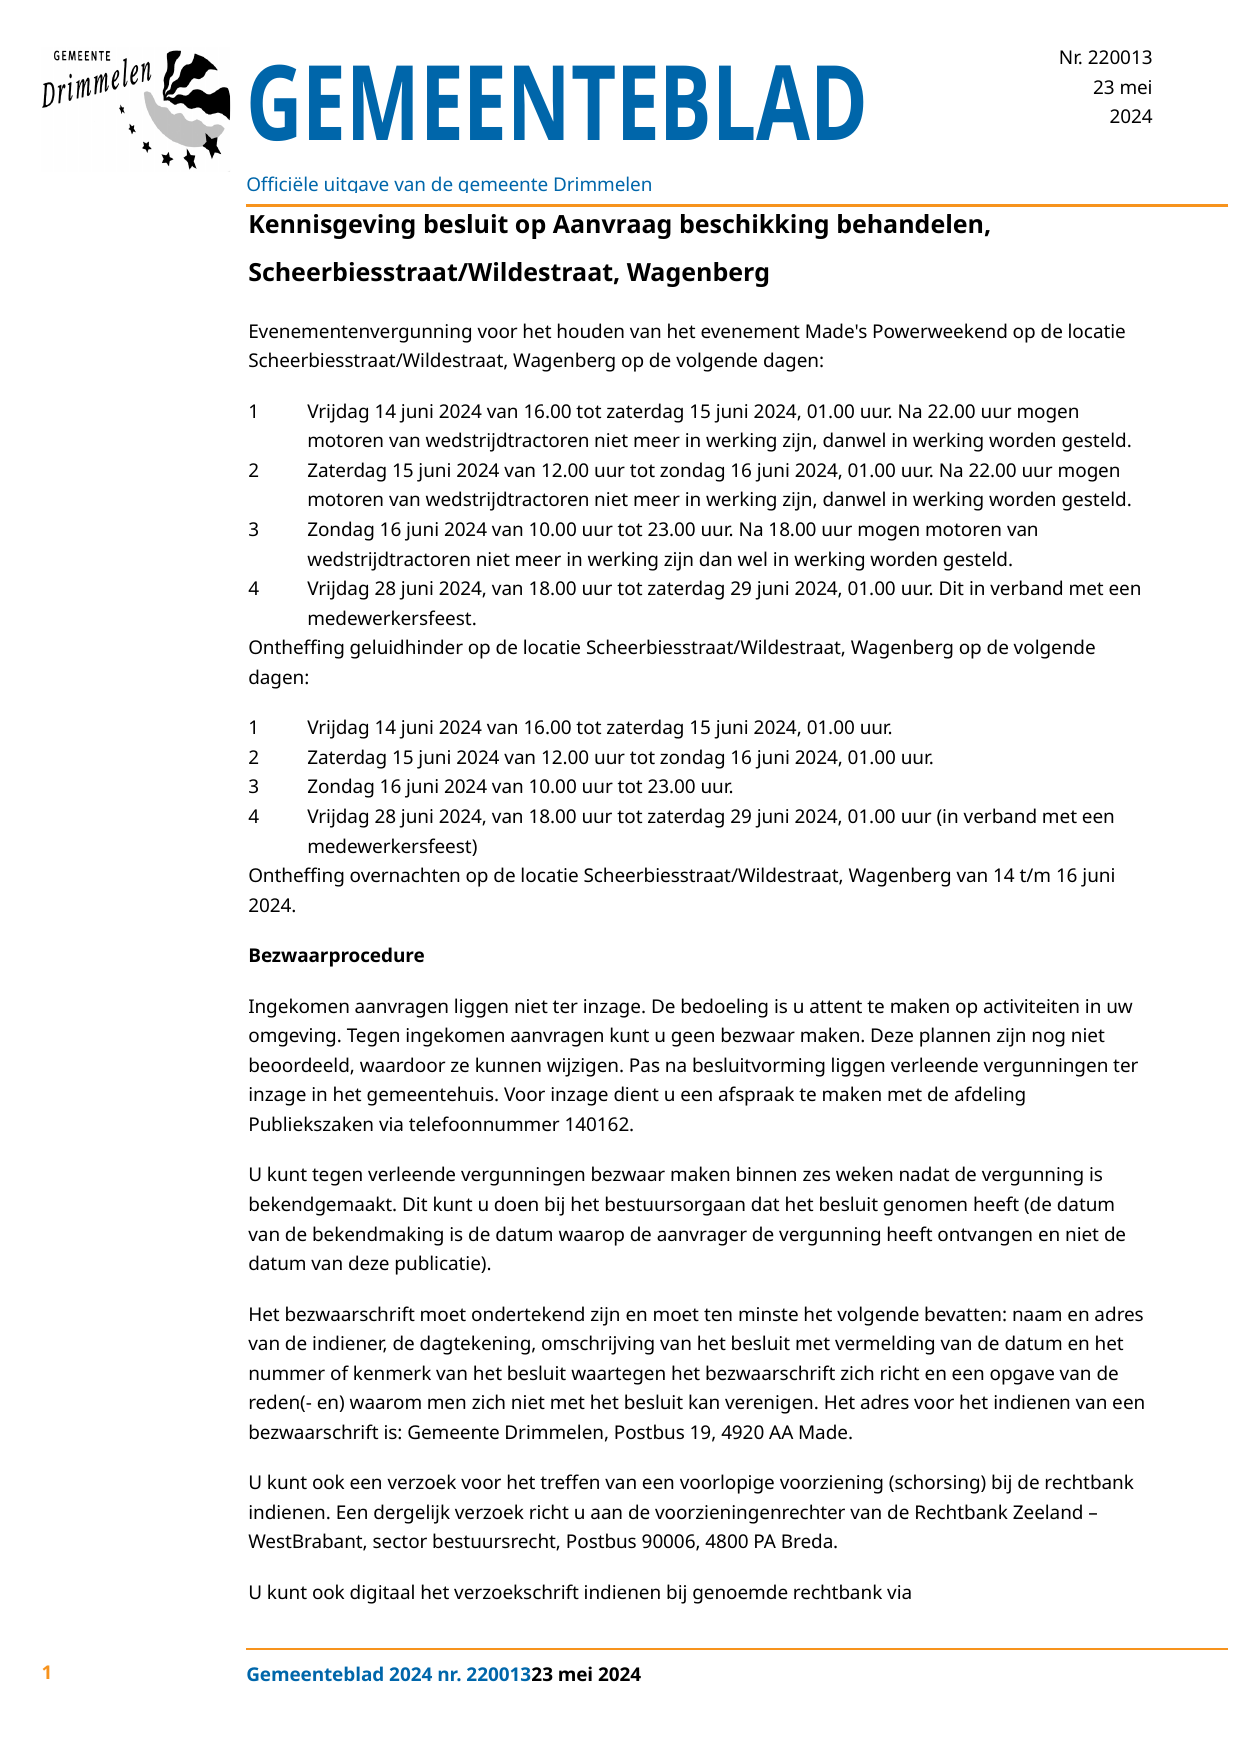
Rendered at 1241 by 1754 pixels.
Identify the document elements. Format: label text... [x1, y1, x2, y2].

list Vrijdag 14 juni 2024 van 16.00 tot zaterdag 15 juni 2024, 01.00 uur. Na 22.00 uur mogen motoren van wedstrijdtractoren niet meer in werking zijn, danwel in werking worden gesteld. [248, 398, 1152, 453]
text U kunt ook een verzoek voor het treffen van een voorlopige voorziening (schorsing) bij de rechtbank indienen. Een dergelijk verzoek richt u aan de voorzieningenrechter van de Rechtbank Zeeland – WestBrabant, sector bestuursrecht, Postbus 90006, 4800 PA Breda. [248, 1469, 1152, 1554]
text U kunt ook digitaal het verzoekschrift indienen bij genoemde rechtbank via [248, 1579, 1152, 1605]
list Zondag 16 juni 2024 van 10.00 uur tot 23.00 uur. [248, 774, 1152, 799]
text U kunt tegen verleende vergunningen bezwaar maken binnen zes weken nadat de vergunning is bekendgemaakt. Dit kunt u doen bij het bestuursorgaan dat het besluit genomen heeft (de datum van de bekendmaking is de datum waarop de aanvrager de vergunning heeft ontvangen en niet de datum van deze publicatie). [248, 1162, 1152, 1276]
text Evenementenvergunning voor het houden van het evenement Made's Powerweekend op de locatie Scheerbiesstraat/Wildestraat, Wagenberg op de volgende dagen: [248, 318, 1152, 373]
list Vrijdag 14 juni 2024 van 16.00 tot zaterdag 15 juni 2024, 01.00 uur. [248, 714, 1152, 740]
list Zaterdag 15 juni 2024 van 12.00 uur tot zondag 16 juni 2024, 01.00 uur. [248, 744, 1152, 770]
text Bezwaarprocedure [248, 942, 1152, 968]
text Ontheffing overnachten op de locatie Scheerbiesstraat/Wildestraat, Wagenberg van 14 t/m 16 juni 2024. [248, 862, 1152, 918]
list Zondag 16 juni 2024 van 10.00 uur tot 23.00 uur. Na 18.00 uur mogen motoren van wedstrijdtractoren niet meer in werking zijn dan wel in werking worden gesteld. [248, 516, 1152, 572]
list Zaterdag 15 juni 2024 van 12.00 uur tot zondag 16 juni 2024, 01.00 uur. Na 22.00 uur mogen motoren van wedstrijdtractoren niet meer in werking zijn, danwel in werking worden gesteld. [248, 457, 1152, 512]
list Vrijdag 28 juni 2024, van 18.00 uur tot zaterdag 29 juni 2024, 01.00 uur (in verband met een medewerkersfeest) [248, 803, 1152, 859]
picture [41, 47, 231, 172]
list Vrijdag 28 juni 2024, van 18.00 uur tot zaterdag 29 juni 2024, 01.00 uur. Dit in verband met een medewerkersfeest. [248, 575, 1152, 631]
text Ingekomen aanvragen liggen niet ter inzage. De bedoeling is u attent te maken op activiteiten in uw omgeving. Tegen ingekomen aanvragen kunt u geen bezwaar maken. Deze plannen zijn nog niet beoordeeld, waardoor ze kunnen wijzigen. Pas na besluitvorming liggen verleende vergunningen ter inzage in het gemeentehuis. Voor inzage dient u een afspraak te maken met de afdeling Publiekszaken via telefoonnummer 140162. [248, 993, 1152, 1137]
text Kennisgeving besluit op Aanvraag beschikking behandelen, Scheerbiesstraat/Wildestraat, Wagenberg [248, 207, 1152, 288]
text Het bezwaarschrift moet ondertekend zijn en moet ten minste het volgende bevatten: naam en adres van de indiener, de dagtekening, omschrijving van het besluit met vermelding van de datum en het nummer of kenmerk van het besluit waartegen het bezwaarschrift zich richt en een opgave van de reden(- en) waarom men zich niet met het besluit kan verenigen. Het adres voor het indienen van een bezwaarschrift is: Gemeente Drimmelen, Postbus 19, 4920 AA Made. [248, 1301, 1152, 1445]
text Ontheffing geluidhinder op de locatie Scheerbiesstraat/Wildestraat, Wagenberg op de volgende dagen: [248, 634, 1152, 690]
